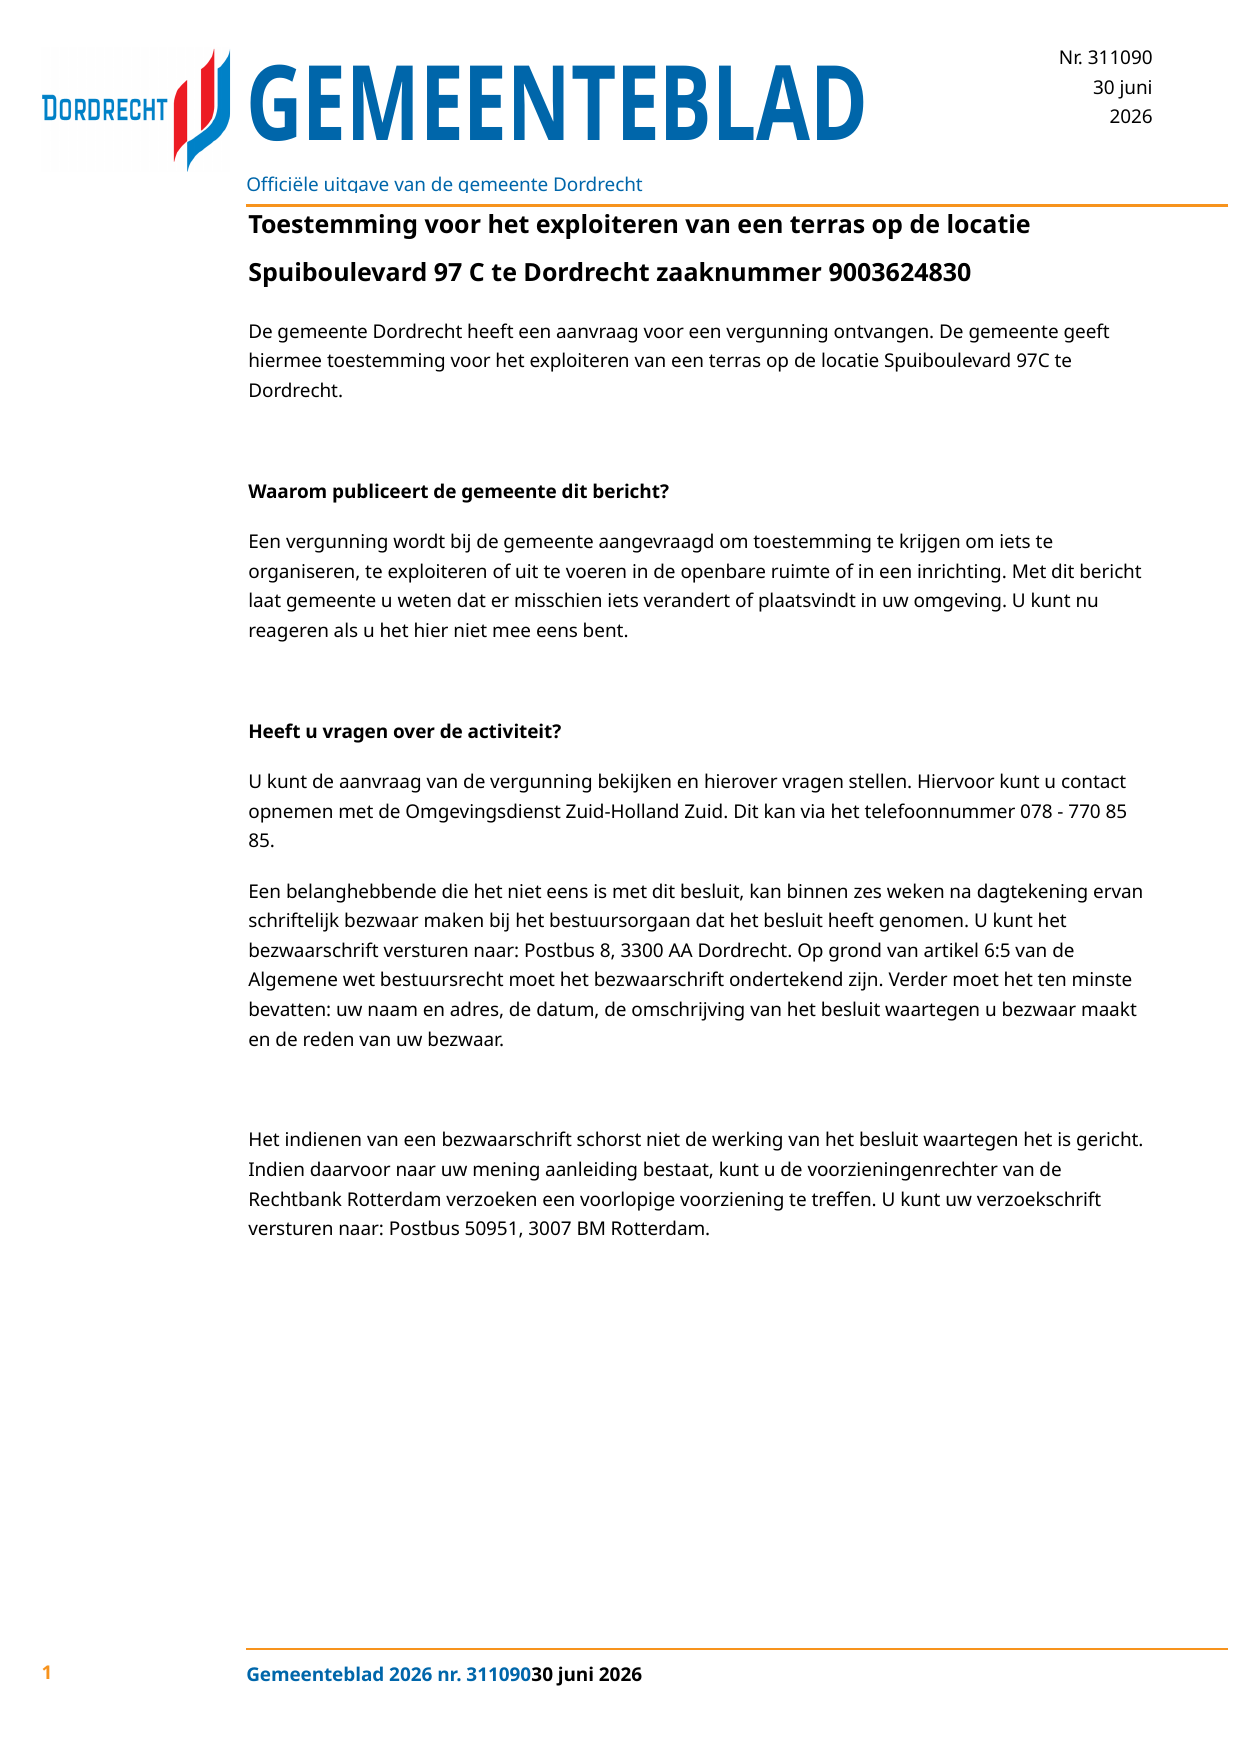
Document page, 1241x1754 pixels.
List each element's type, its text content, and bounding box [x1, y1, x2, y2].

picture [41, 47, 231, 172]
text U kunt de aanvraag van de vergunning bekijken en hierover vragen stellen. Hiervoor kunt u contact opnemen met de Omgevingsdienst Zuid-Holland Zuid. Dit kan via het telefoonnummer 078 - 770 85 85. [248, 768, 1152, 853]
text Waarom publiceert de gemeente dit bericht? [248, 478, 1152, 504]
text Toestemming voor het exploiteren van een terras op de locatie Spuiboulevard 97 C te Dordrecht zaaknummer 9003624830 [248, 207, 1152, 288]
text Het indienen van een bezwaarschrift schorst niet de werking van het besluit waartegen het is gericht. Indien daarvoor naar uw mening aanleiding bestaat, kunt u de voorzieningenrechter van de Rechtbank Rotterdam verzoeken een voorlopige voorziening te treffen. U kunt uw verzoekschrift versturen naar: Postbus 50951, 3007 BM Rotterdam. [248, 1127, 1152, 1241]
text Heeft u vragen over de activiteit? [248, 718, 1152, 744]
text De gemeente Dordrecht heeft een aanvraag voor een vergunning ontvangen. De gemeente geeft hiermee toestemming voor het exploiteren van een terras op de locatie Spuiboulevard 97C te Dordrecht. [248, 318, 1152, 403]
text Een vergunning wordt bij de gemeente aangevraagd om toestemming te krijgen om iets te organiseren, te exploiteren of uit te voeren in de openbare ruimte of in een inrichting. Met dit bericht laat gemeente u weten dat er misschien iets verandert of plaatsvindt in uw omgeving. U kunt nu reageren als u het hier niet mee eens bent. [248, 528, 1152, 643]
text Een belanghebbende die het niet eens is met dit besluit, kan binnen zes weken na dagtekening ervan schriftelijk bezwaar maken bij het bestuursorgaan dat het besluit heeft genomen. U kunt het bezwaarschrift versturen naar: Postbus 8, 3300 AA Dordrecht. Op grond van artikel 6:5 van de Algemene wet bestuursrecht moet het bezwaarschrift ondertekend zijn. Verder moet het ten minste bevatten: uw naam en adres, de datum, de omschrijving van het besluit waartegen u bezwaar maakt en de reden van uw bezwaar. [248, 878, 1152, 1052]
